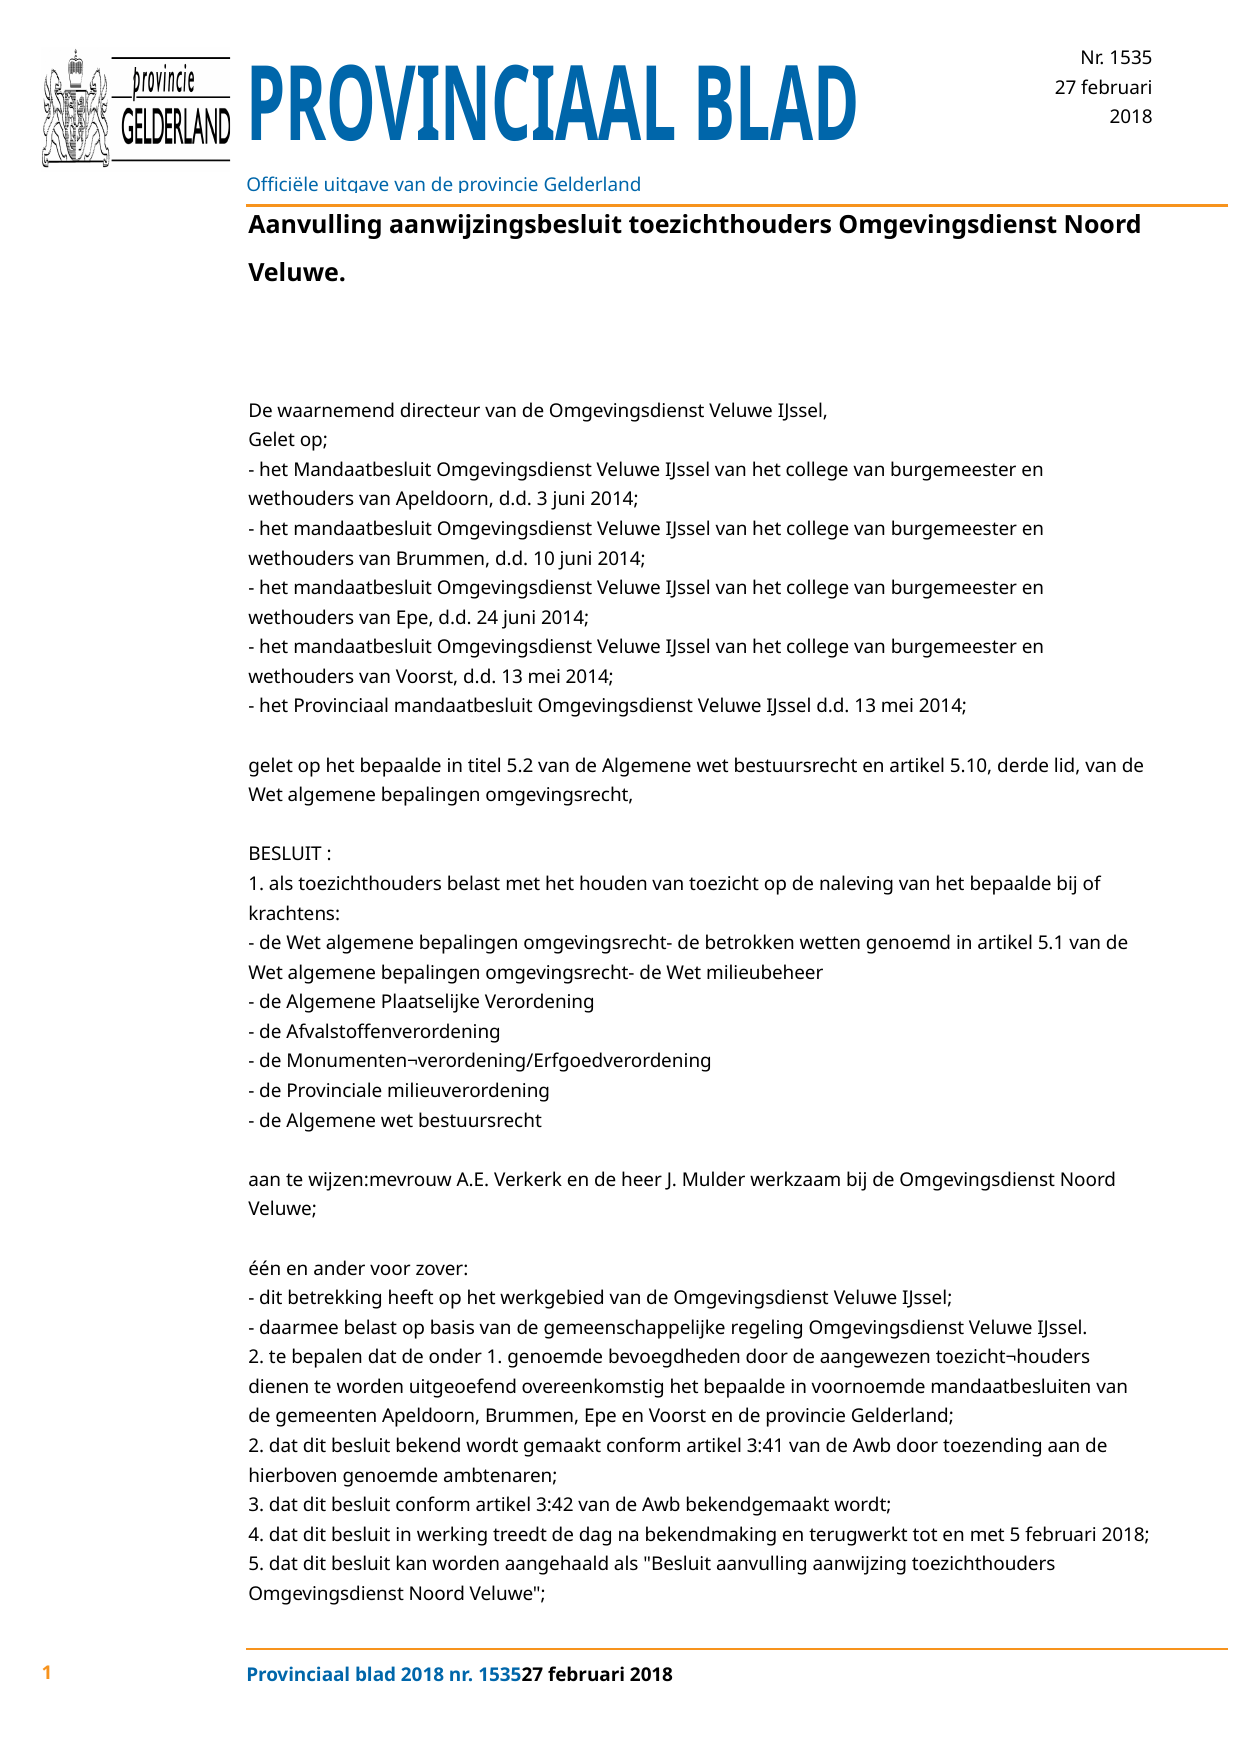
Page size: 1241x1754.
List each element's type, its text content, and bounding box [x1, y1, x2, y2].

text - het mandaatbesluit Omgevingsdienst Veluwe IJssel van het college van burgemeester en wethouders van Epe, d.d. 24 juni 2014; [248, 574, 1152, 629]
text 4. dat dit besluit in werking treedt de dag na bekendmaking en terugwerkt tot en met 5 februari 2018; [248, 1521, 1152, 1547]
text BESLUIT : [248, 841, 1152, 866]
text Aanvulling aanwijzingsbesluit toezichthouders Omgevingsdienst Noord Veluwe. [248, 207, 1152, 288]
text - dit betrekking heeft op het werkgebied van de Omgevingsdienst Veluwe IJssel; [248, 1284, 1152, 1310]
text 2. te bepalen dat de onder 1. genoemde bevoegdheden door de aangewezen toezicht¬houders dienen te worden uitgeoefend overeenkomstig het bepaalde in voornoemde mandaatbesluiten van de gemeenten Apeldoorn, Brummen, Epe en Voorst en de provincie Gelderland; [248, 1343, 1152, 1428]
text - de Wet algemene bepalingen omgevingsrecht- de betrokken wetten genoemd in artikel 5.1 van de Wet algemene bepalingen omgevingsrecht- de Wet milieubeheer [248, 929, 1152, 984]
text - het mandaatbesluit Omgevingsdienst Veluwe IJssel van het college van burgemeester en wethouders van Brummen, d.d. 10 juni 2014; [248, 515, 1152, 570]
text - de Provinciale milieuverordening [248, 1077, 1152, 1103]
text 3. dat dit besluit conform artikel 3:42 van de Awb bekendgemaakt wordt; [248, 1491, 1152, 1517]
text gelet op het bepaalde in titel 5.2 van de Algemene wet bestuursrecht en artikel 5.10, derde lid, van de Wet algemene bepalingen omgevingsrecht, [248, 752, 1152, 807]
text De waarnemend directeur van de Omgevingsdienst Veluwe IJssel, [248, 397, 1152, 422]
text één en ander voor zover: [248, 1255, 1152, 1280]
text 5. dat dit besluit kan worden aangehaald als "Besluit aanvulling aanwijzing toezichthouders Omgevingsdienst Noord Veluwe"; [248, 1551, 1152, 1606]
text - de Monumenten¬verordening/Erfgoedverordening [248, 1048, 1152, 1073]
text aan te wijzen:mevrouw A.E. Verkerk en de heer J. Mulder werkzaam bij de Omgevingsdienst Noord Veluwe; [248, 1166, 1152, 1221]
text 2. dat dit besluit bekend wordt gemaakt conform artikel 3:41 van de Awb door toezending aan de hierboven genoemde ambtenaren; [248, 1432, 1152, 1487]
text Gelet op; [248, 426, 1152, 452]
text - het Provinciaal mandaatbesluit Omgevingsdienst Veluwe IJssel d.d. 13 mei 2014; [248, 693, 1152, 718]
text - de Afvalstoffenverordening [248, 1018, 1152, 1044]
text - daarmee belast op basis van de gemeenschappelijke regeling Omgevingsdienst Veluwe IJssel. [248, 1314, 1152, 1339]
picture [41, 47, 231, 172]
text - de Algemene wet bestuursrecht [248, 1107, 1152, 1132]
text - het Mandaatbesluit Omgevingsdienst Veluwe IJssel van het college van burgemeester en wethouders van Apeldoorn, d.d. 3 juni 2014; [248, 456, 1152, 511]
text - het mandaatbesluit Omgevingsdienst Veluwe IJssel van het college van burgemeester en wethouders van Voorst, d.d. 13 mei 2014; [248, 633, 1152, 689]
text 1. als toezichthouders belast met het houden van toezicht op de naleving van het bepaalde bij of krachtens: [248, 870, 1152, 925]
text - de Algemene Plaatselijke Verordening [248, 988, 1152, 1014]
